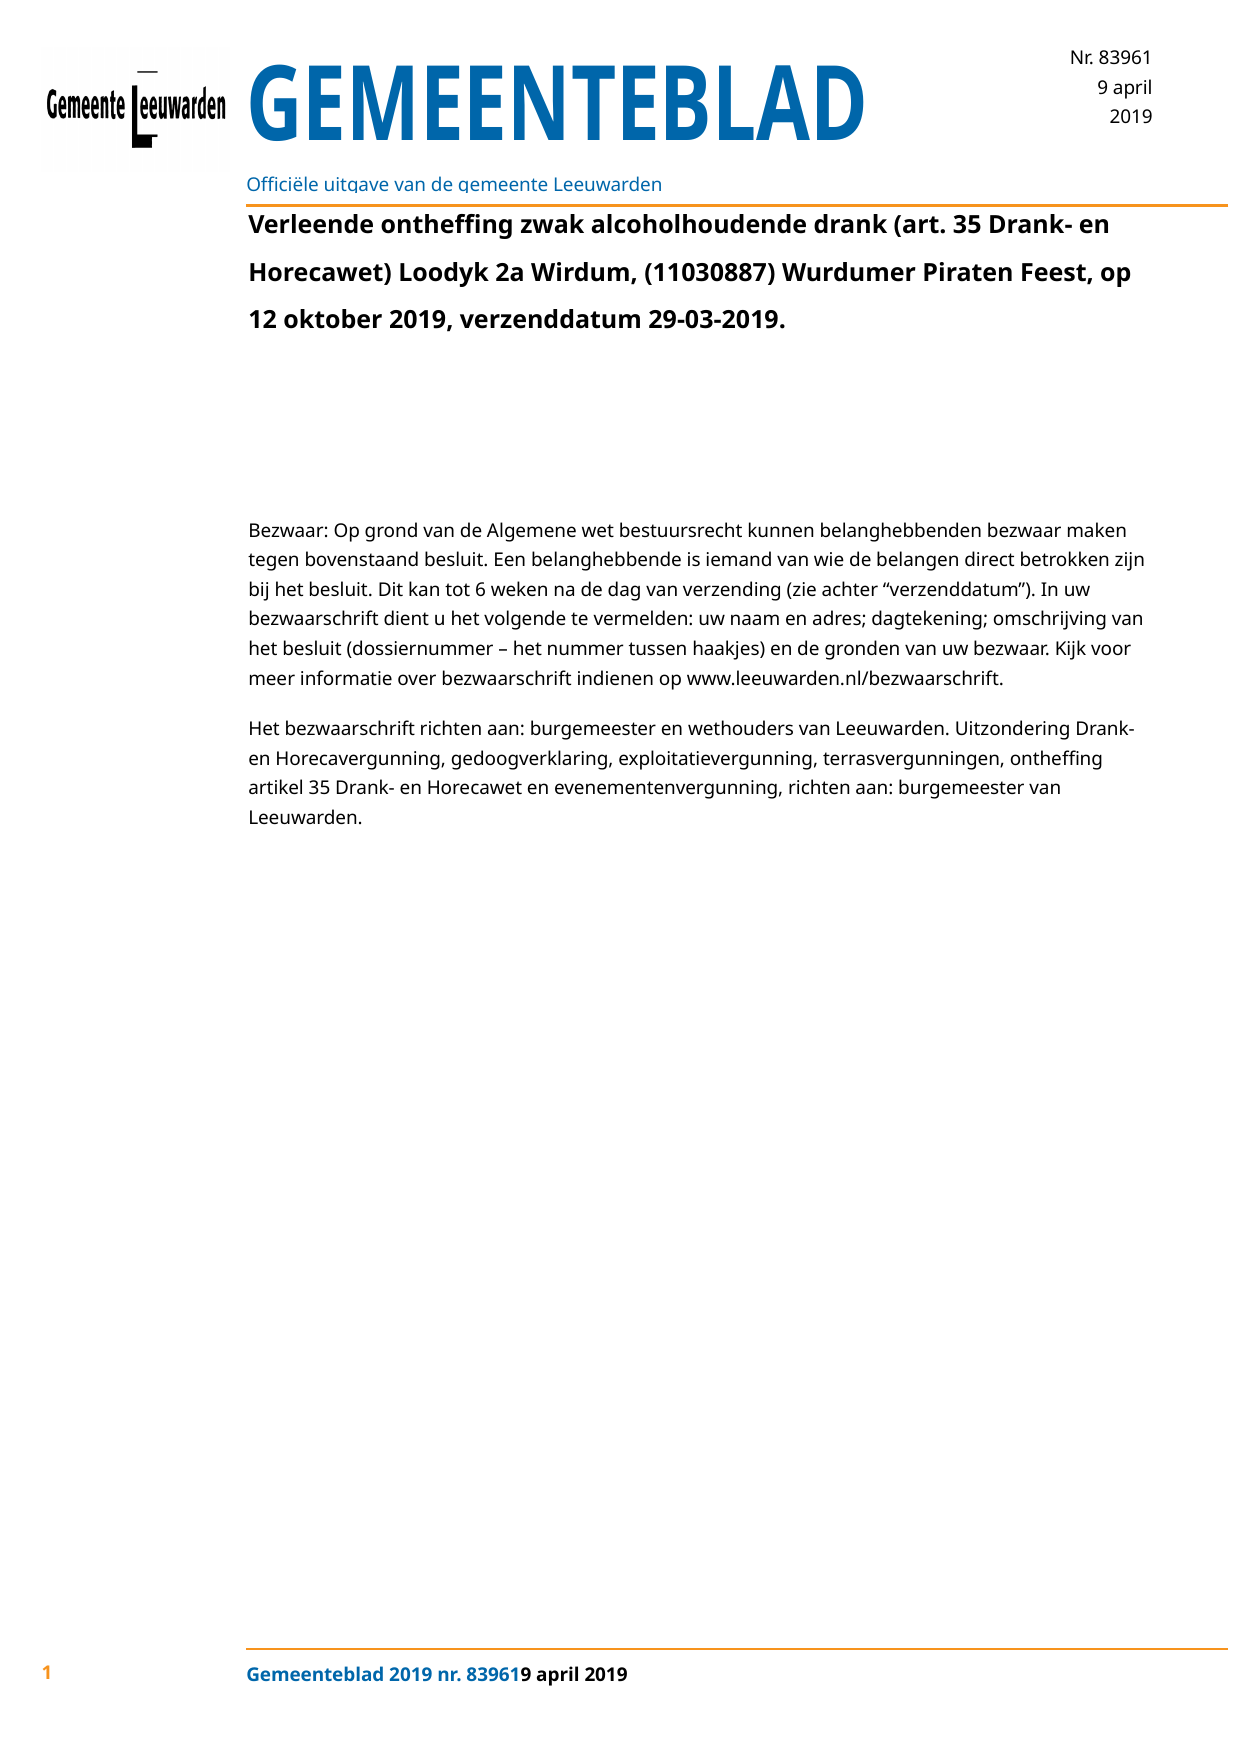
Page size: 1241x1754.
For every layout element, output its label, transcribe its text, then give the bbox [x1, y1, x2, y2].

text Verleende ontheffing zwak alcoholhoudende drank (art. 35 Drank- en Horecawet) Loodyk 2a Wirdum, (11030887) Wurdumer Piraten Feest, op 12 oktober 2019, verzenddatum 29-03-2019. [248, 207, 1152, 336]
picture [41, 47, 231, 172]
text Het bezwaarschrift richten aan: burgemeester en wethouders van Leeuwarden. Uitzondering Drank- en Horecavergunning, gedoogverklaring, exploitatievergunning, terrasvergunningen, ontheffing artikel 35 Drank- en Horecawet en evenementenvergunning, richten aan: burgemeester van Leeuwarden. [248, 715, 1152, 829]
text Bezwaar: Op grond van de Algemene wet bestuursrecht kunnen belanghebbenden bezwaar maken tegen bovenstaand besluit. Een belanghebbende is iemand van wie de belangen direct betrokken zijn bij het besluit. Dit kan tot 6 weken na de dag van verzending (zie achter “verzenddatum”). In uw bezwaarschrift dient u het volgende te vermelden: uw naam en adres; dagtekening; omschrijving van het besluit (dossiernummer – het nummer tussen haakjes) en de gronden van uw bezwaar. Kijk voor meer informatie over bezwaarschrift indienen op www.leeuwarden.nl/bezwaarschrift. [248, 517, 1152, 690]
